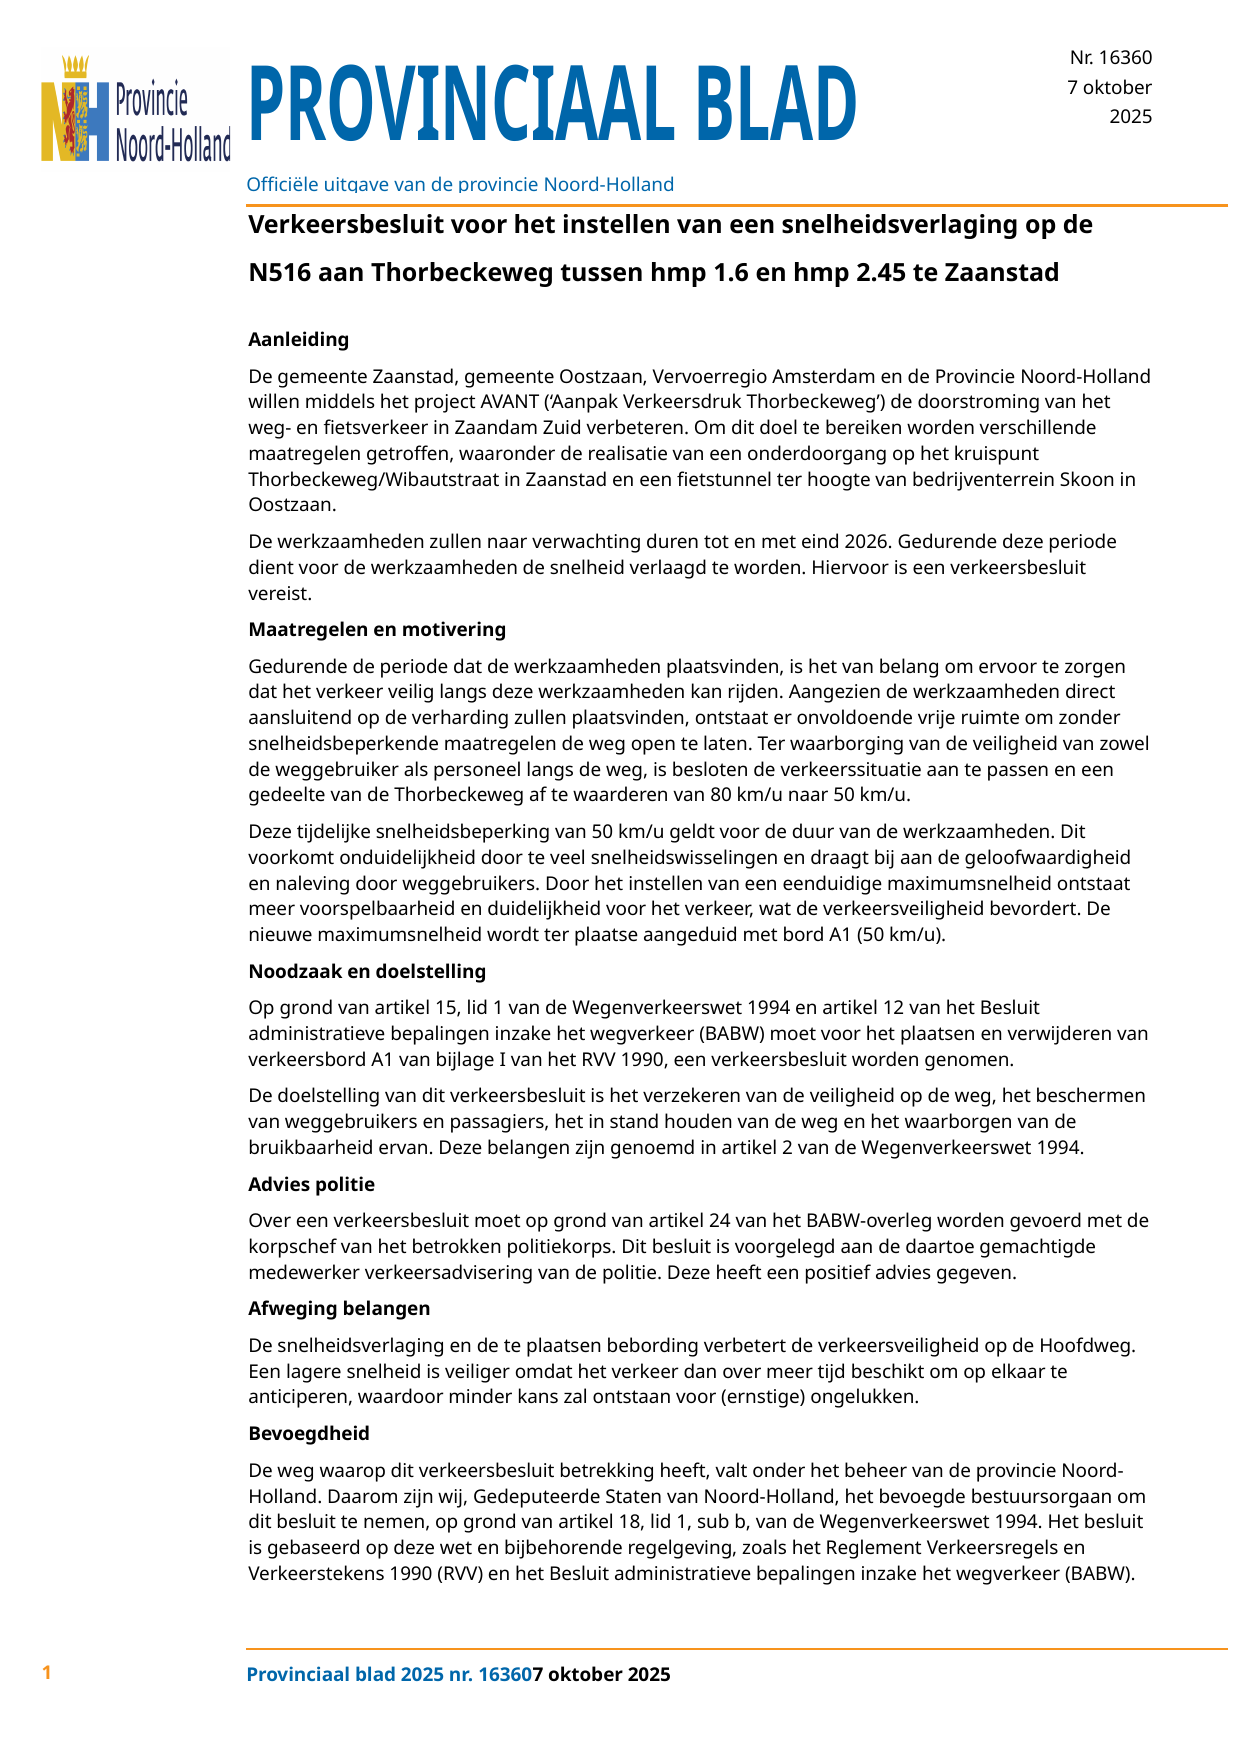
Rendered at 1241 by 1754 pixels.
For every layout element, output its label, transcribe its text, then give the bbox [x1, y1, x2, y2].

text Verkeersbesluit voor het instellen van een snelheidsverlaging op de N516 aan Thorbeckeweg tussen hmp 1.6 en hmp 2.45 te Zaanstad [248, 207, 1152, 288]
text De doelstelling van dit verkeersbesluit is het verzekeren van de veiligheid op de weg, het beschermen van weggebruikers en passagiers, het in stand houden van de weg en het waarborgen van de bruikbaarheid ervan. Deze belangen zijn genoemd in artikel 2 van de Wegenverkeerswet 1994. [248, 1083, 1152, 1160]
text Noodzaak en doelstelling [248, 958, 1152, 984]
text Aanleiding [248, 326, 1152, 352]
text Advies politie [248, 1171, 1152, 1197]
text Op grond van artikel 15, lid 1 van de Wegenverkeerswet 1994 en artikel 12 van het Besluit administratieve bepalingen inzake het wegverkeer (BABW) moet voor het plaatsen en verwijderen van verkeersbord A1 van bijlage I van het RVV 1990, een verkeersbesluit worden genomen. [248, 994, 1152, 1072]
text Over een verkeersbesluit moet op grond van artikel 24 van het BABW-overleg worden gevoerd met de korpschef van het betrokken politiekorps. Dit besluit is voorgelegd aan de daartoe gemachtigde medewerker verkeersadvisering van de politie. Deze heeft een positief advies gegeven. [248, 1207, 1152, 1285]
text Afweging belangen [248, 1296, 1152, 1321]
text De werkzaamheden zullen naar verwachting duren tot en met eind 2026. Gedurende deze periode dient voor de werkzaamheden de snelheid verlaagd te worden. Hiervoor is een verkeersbesluit vereist. [248, 528, 1152, 605]
text De gemeente Zaanstad, gemeente Oostzaan, Vervoerregio Amsterdam en de Provincie Noord-Holland willen middels het project AVANT (‘Aanpak Verkeersdruk Thorbeckeweg’) de doorstroming van het weg- en fietsverkeer in Zaandam Zuid verbeteren. Om dit doel te bereiken worden verschillende maatregelen getroffen, waaronder de realisatie van een onderdoorgang op het kruispunt Thorbeckeweg/Wibautstraat in Zaanstad en een fietstunnel ter hoogte van bedrijventerrein Skoon in Oostzaan. [248, 363, 1152, 517]
text Bevoegdheid [248, 1420, 1152, 1446]
text De weg waarop dit verkeersbesluit betrekking heeft, valt onder het beheer van de provincie Noord-Holland. Daarom zijn wij, Gedeputeerde Staten van Noord-Holland, het bevoegde bestuursorgaan om dit besluit te nemen, op grond van artikel 18, lid 1, sub b, van de Wegenverkeerswet 1994. Het besluit is gebaseerd op deze wet en bijbehorende regelgeving, zoals het Reglement Verkeersregels en Verkeerstekens 1990 (RVV) en het Besluit administratieve bepalingen inzake het wegverkeer (BABW). [248, 1457, 1152, 1586]
text Maatregelen en motivering [248, 616, 1152, 642]
picture [41, 47, 231, 172]
text Gedurende de periode dat de werkzaamheden plaatsvinden, is het van belang om ervoor te zorgen dat het verkeer veilig langs deze werkzaamheden kan rijden. Aangezien de werkzaamheden direct aansluitend op de verharding zullen plaatsvinden, ontstaat er onvoldoende vrije ruimte om zonder snelheidsbeperkende maatregelen de weg open te laten. Ter waarborging van de veiligheid van zowel de weggebruiker als personeel langs de weg, is besloten de verkeerssituatie aan te passen en een gedeelte van de Thorbeckeweg af te waarderen van 80 km/u naar 50 km/u. [248, 653, 1152, 807]
text De snelheidsverlaging en de te plaatsen bebording verbetert de verkeersveiligheid op de Hoofdweg. Een lagere snelheid is veiliger omdat het verkeer dan over meer tijd beschikt om op elkaar te anticiperen, waardoor minder kans zal ontstaan voor (ernstige) ongelukken. [248, 1332, 1152, 1409]
text Deze tijdelijke snelheidsbeperking van 50 km/u geldt voor de duur van de werkzaamheden. Dit voorkomt onduidelijkheid door te veel snelheidswisselingen en draagt bij aan de geloofwaardigheid en naleving door weggebruikers. Door het instellen van een eenduidige maximumsnelheid ontstaat meer voorspelbaarheid en duidelijkheid voor het verkeer, wat de verkeersveiligheid bevordert. De nieuwe maximumsnelheid wordt ter plaatse aangeduid met bord A1 (50 km/u). [248, 818, 1152, 947]
